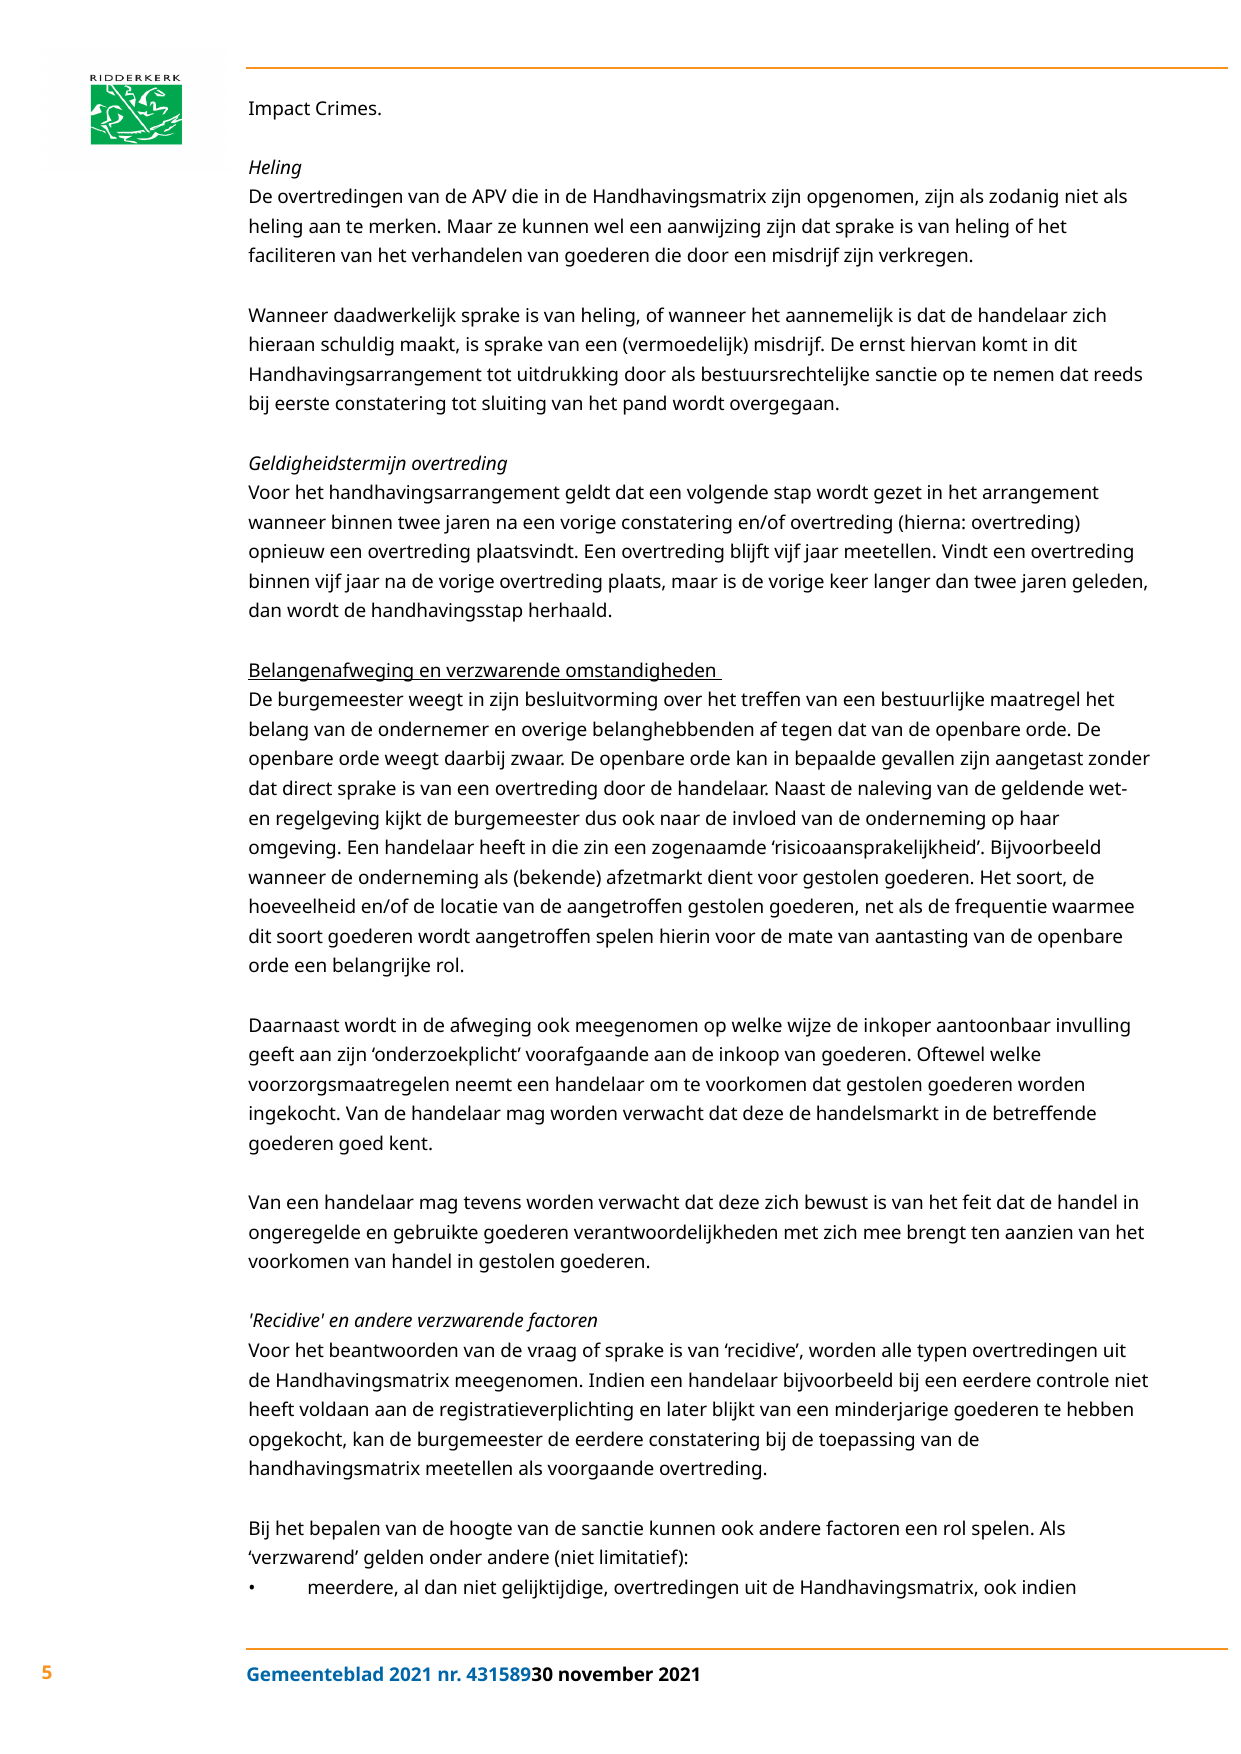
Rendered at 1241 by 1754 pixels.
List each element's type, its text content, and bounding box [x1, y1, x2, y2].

text Voor het beantwoorden van de vraag of sprake is van ‘recidive’, worden alle typen overtredingen uit de Handhavingsmatrix meegenomen. Indien een handelaar bijvoorbeeld bij een eerdere controle niet heeft voldaan aan de registratieverplichting en later blijkt van een minderjarige goederen te hebben opgekocht, kan de burgemeester de eerdere constatering bij de toepassing van de handhavingsmatrix meetellen als voorgaande overtreding. [248, 1337, 1152, 1481]
text Wanneer daadwerkelijk sprake is van heling, of wanneer het aannemelijk is dat de handelaar zich hieraan schuldig maakt, is sprake van een (vermoedelijk) misdrijf. De ernst hiervan komt in dit Handhavingsarrangement tot uitdrukking door als bestuursrechtelijke sanctie op te nemen dat reeds bij eerste constatering tot sluiting van het pand wordt overgegaan. [248, 302, 1152, 416]
text Voor het handhavingsarrangement geldt dat een volgende stap wordt gezet in het arrangement wanneer binnen twee jaren na een vorige constatering en/of overtreding (hierna: overtreding) opnieuw een overtreding plaatsvindt. Een overtreding blijft vijf jaar meetellen. Vindt een overtreding binnen vijf jaar na de vorige overtreding plaats, maar is de vorige keer langer dan twee jaren geleden, dan wordt de handhavingsstap herhaald. [248, 479, 1152, 623]
text De burgemeester weegt in zijn besluitvorming over het treffen van een bestuurlijke maatregel het belang van de ondernemer en overige belanghebbenden af tegen dat van de openbare orde. De openbare orde weegt daarbij zwaar. De openbare orde kan in bepaalde gevallen zijn aangetast zonder dat direct sprake is van een overtreding door de handelaar. Naast de naleving van de geldende wet- en regelgeving kijkt de burgemeester dus ook naar de invloed van de onderneming op haar omgeving. Een handelaar heeft in die zin een zogenaamde ‘risicoaansprakelijkheid’. Bijvoorbeeld wanneer de onderneming als (bekende) afzetmarkt dient voor gestolen goederen. Het soort, de hoeveelheid en/of de locatie van de aangetroffen gestolen goederen, net als de frequentie waarmee dit soort goederen wordt aangetroffen spelen hierin voor de mate van aantasting van de openbare orde een belangrijke rol. [248, 686, 1152, 978]
text 'Recidive' en andere verzwarende factoren [248, 1308, 1152, 1333]
text Geldigheidstermijn overtreding [248, 450, 1152, 476]
text Van een handelaar mag tevens worden verwacht dat deze zich bewust is van het feit dat de handel in ongeregelde en gebruikte goederen verantwoordelijkheden met zich mee brengt ten aanzien van het voorkomen van handel in gestolen goederen. [248, 1189, 1152, 1274]
text Impact Crimes. [248, 95, 1152, 121]
text Daarnaast wordt in de afweging ook meegenomen op welke wijze de inkoper aantoonbaar invulling geeft aan zijn ‘onderzoekplicht’ voorafgaande aan de inkoop van goederen. Oftewel welke voorzorgsmaatregelen neemt een handelaar om te voorkomen dat gestolen goederen worden ingekocht. Van de handelaar mag worden verwacht dat deze de handelsmarkt in de betreffende goederen goed kent. [248, 1012, 1152, 1156]
picture [41, 47, 231, 172]
text Heling [248, 154, 1152, 180]
text Belangenafweging en verzwarende omstandigheden [248, 657, 1152, 683]
list meerdere, al dan niet gelijktijdige, overtredingen uit de Handhavingsmatrix, ook indien [248, 1574, 1152, 1600]
text Bij het bepalen van de hoogte van de sanctie kunnen ook andere factoren een rol spelen. Als ‘verzwarend’ gelden onder andere (niet limitatief): [248, 1515, 1152, 1570]
text De overtredingen van de APV die in de Handhavingsmatrix zijn opgenomen, zijn als zodanig niet als heling aan te merken. Maar ze kunnen wel een aanwijzing zijn dat sprake is van heling of het faciliteren van het verhandelen van goederen die door een misdrijf zijn verkregen. [248, 183, 1152, 268]
